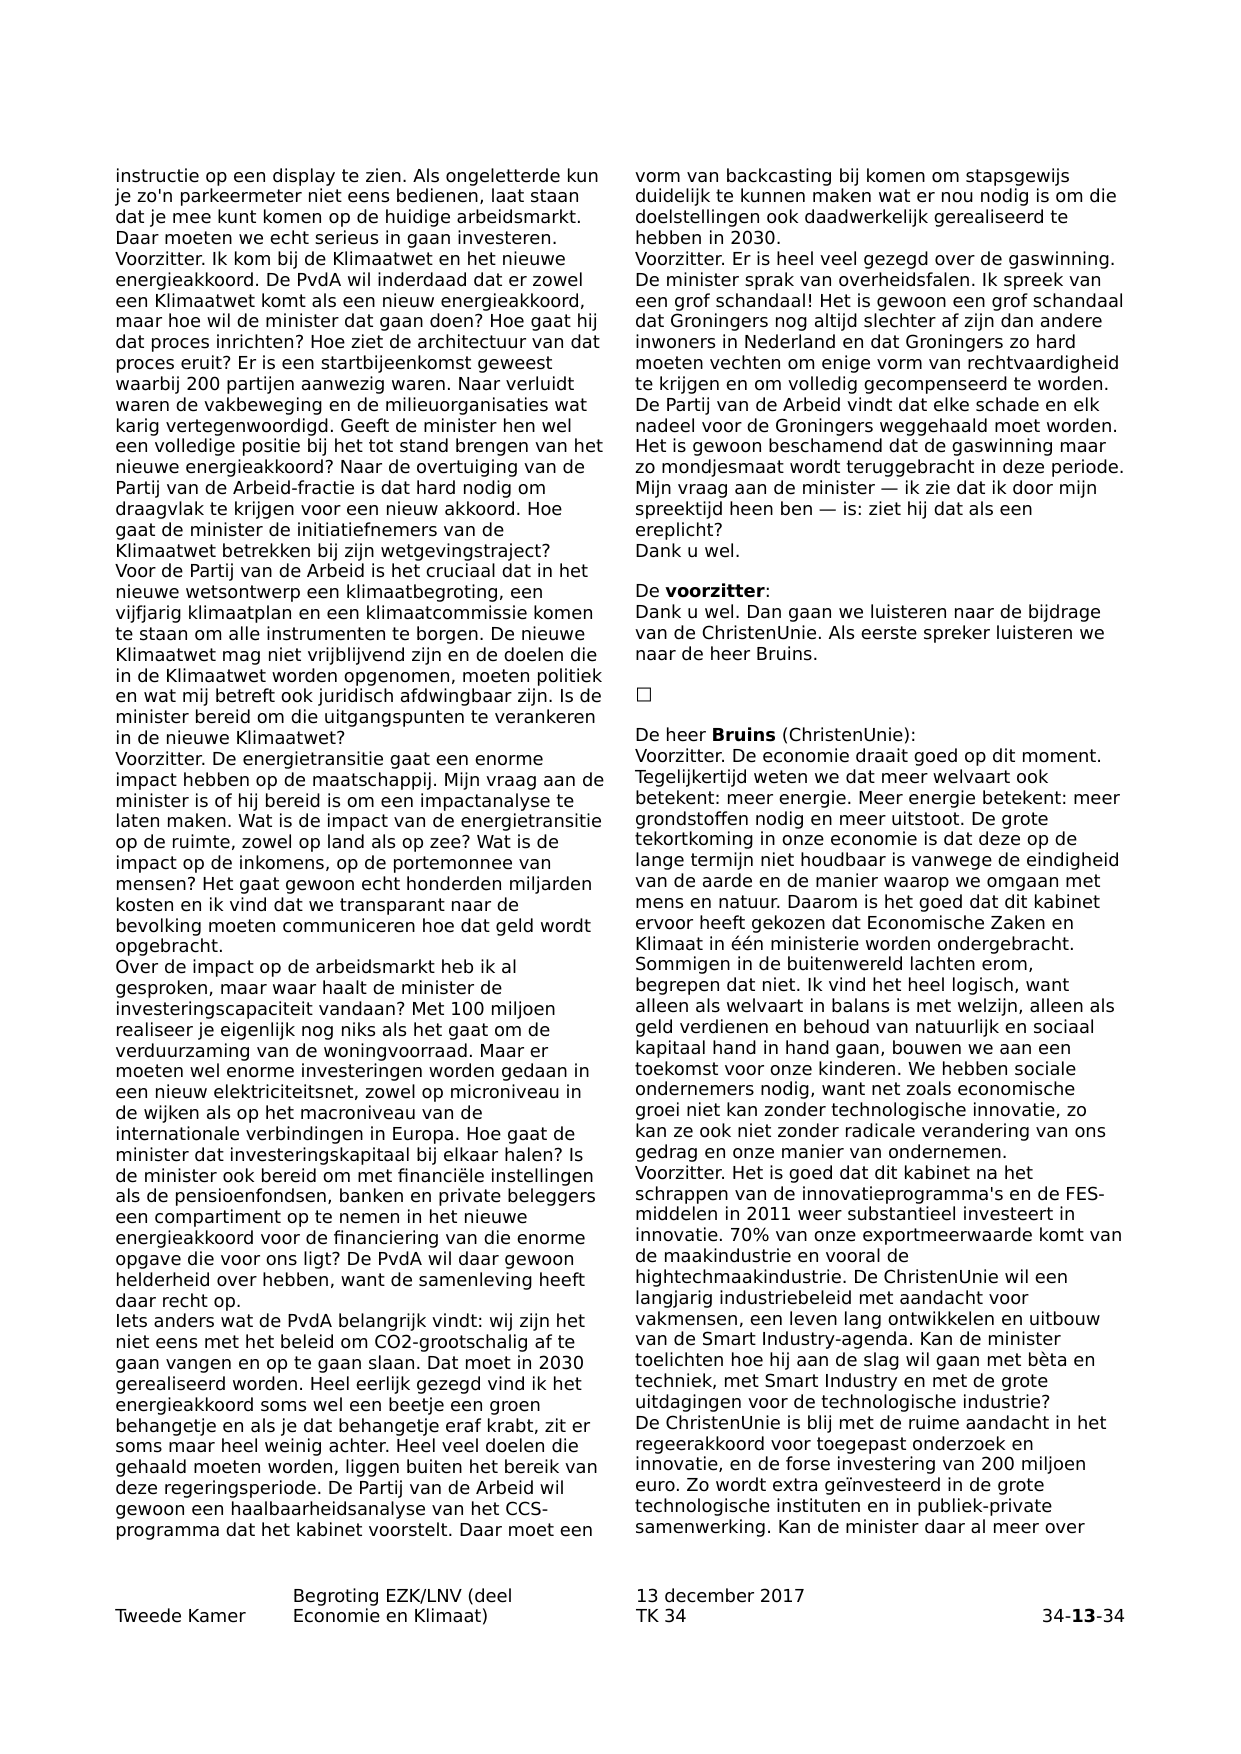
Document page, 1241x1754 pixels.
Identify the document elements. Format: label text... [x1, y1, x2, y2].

text Over de impact op de arbeidsmarkt heb ik al gesproken, maar waar haalt de minister de investeringscapaciteit vandaan? Met 100 miljoen realiseer je eigenlijk nog niks als het gaat om de verduurzaming van de woningvoorraad. Maar er moeten wel enorme investeringen worden gedaan in een nieuw elektriciteitsnet, zowel op microniveau in de wijken als op het macroniveau van de internationale verbindingen in Europa. Hoe gaat de minister dat investeringskapitaal bij elkaar halen? Is de minister ook bereid om met financiële instellingen als de pensioenfondsen, banken en private beleggers een compartiment op te nemen in het nieuwe energieakkoord voor de financiering van die enorme opgave die voor ons ligt? De PvdA wil daar gewoon helderheid over hebben, want de samenleving heeft daar recht op. [115, 957, 605, 1311]
text De ChristenUnie is blij met de ruime aandacht in het regeerakkoord voor toegepast onderzoek en innovatie, en de forse investering van 200 miljoen euro. Zo wordt extra geïnvesteerd in de grote technologische instituten en in publiek-private samenwerking. Kan de minister daar al meer over [635, 1412, 1125, 1537]
text De heer Bruins (ChristenUnie): [635, 725, 1125, 746]
text Voorzitter. Het is goed dat dit kabinet na het schrappen van de innovatieprogramma's en de FES-middelen in 2011 weer substantieel investeert in innovatie. 70% van onze exportmeerwaarde komt van de maakindustrie en vooral de hightechmaakindustrie. De ChristenUnie wil een langjarig industriebeleid met aandacht voor vakmensen, een leven lang ontwikkelen en uitbouw van de Smart Industry-agenda. Kan de minister toelichten hoe hij aan de slag wil gaan met bèta en techniek, met Smart Industry en met de grote uitdagingen voor de technologische industrie? [635, 1162, 1125, 1412]
text Dank u wel. [635, 540, 1125, 561]
text vorm van backcasting bij komen om stapsgewijs duidelijk te kunnen maken wat er nou nodig is om die doelstellingen ook daadwerkelijk gerealiseerd te hebben in 2030. [635, 165, 1125, 249]
text Voorzitter. De energietransitie gaat een enorme impact hebben op de maatschappij. Mijn vraag aan de minister is of hij bereid is om een impactanalyse te laten maken. Wat is de impact van de energietransitie op de ruimte, zowel op land als op zee? Wat is de impact op de inkomens, op de portemonnee van mensen? Het gaat gewoon echt honderden miljarden kosten en ik vind dat we transparant naar de bevolking moeten communiceren hoe dat geld wordt opgebracht. [115, 749, 605, 957]
text instructie op een display te zien. Als ongeletterde kun je zo'n parkeermeter niet eens bedienen, laat staan dat je mee kunt komen op de huidige arbeidsmarkt. Daar moeten we echt serieus in gaan investeren. [115, 165, 605, 249]
text ⬜ [635, 684, 1125, 705]
text Voorzitter. Ik kom bij de Klimaatwet en het nieuwe energieakkoord. De PvdA wil inderdaad dat er zowel een Klimaatwet komt als een nieuw energieakkoord, maar hoe wil de minister dat gaan doen? Hoe gaat hij dat proces inrichten? Hoe ziet de architectuur van dat proces eruit? Er is een startbijeenkomst geweest waarbij 200 partijen aanwezig waren. Naar verluidt waren de vakbeweging en de milieuorganisaties wat karig vertegenwoordigd. Geeft de minister hen wel een volledige positie bij het tot stand brengen van het nieuwe energieakkoord? Naar de overtuiging van de Partij van de Arbeid-fractie is dat hard nodig om draagvlak te krijgen voor een nieuw akkoord. Hoe gaat de minister de initiatiefnemers van de Klimaatwet betrekken bij zijn wetgevingstraject? [115, 249, 605, 561]
text Dank u wel. Dan gaan we luisteren naar de bijdrage van de ChristenUnie. Als eerste spreker luisteren we naar de heer Bruins. [635, 602, 1125, 664]
text De voorzitter: [635, 581, 1125, 602]
text Voorzitter. Er is heel veel gezegd over de gaswinning. De minister sprak van overheidsfalen. Ik spreek van een grof schandaal! Het is gewoon een grof schandaal dat Groningers nog altijd slechter af zijn dan andere inwoners in Nederland en dat Groningers zo hard moeten vechten om enige vorm van rechtvaardigheid te krijgen en om volledig gecompenseerd te worden. De Partij van de Arbeid vindt dat elke schade en elk nadeel voor de Groningers weggehaald moet worden. Het is gewoon beschamend dat de gaswinning maar zo mondjesmaat wordt teruggebracht in deze periode. Mijn vraag aan de minister — ik zie dat ik door mijn spreektijd heen ben — is: ziet hij dat als een ereplicht? [635, 249, 1125, 540]
text Iets anders wat de PvdA belangrijk vindt: wij zijn het niet eens met het beleid om CO2-grootschalig af te gaan vangen en op te gaan slaan. Dat moet in 2030 gerealiseerd worden. Heel eerlijk gezegd vind ik het energieakkoord soms wel een beetje een groen behangetje en als je dat behangetje eraf krabt, zit er soms maar heel weinig achter. Heel veel doelen die gehaald moeten worden, liggen buiten het bereik van deze regeringsperiode. De Partij van de Arbeid wil gewoon een haalbaarheidsanalyse van het CCS-programma dat het kabinet voorstelt. Daar moet een [115, 1311, 605, 1540]
text Voorzitter. De economie draait goed op dit moment. Tegelijkertijd weten we dat meer welvaart ook betekent: meer energie. Meer energie betekent: meer grondstoffen nodig en meer uitstoot. De grote tekortkoming in onze economie is dat deze op de lange termijn niet houdbaar is vanwege de eindigheid van de aarde en de manier waarop we omgaan met mens en natuur. Daarom is het goed dat dit kabinet ervoor heeft gekozen dat Economische Zaken en Klimaat in één ministerie worden ondergebracht. Sommigen in de buitenwereld lachten erom, begrepen dat niet. Ik vind het heel logisch, want alleen als welvaart in balans is met welzijn, alleen als geld verdienen en behoud van natuurlijk en sociaal kapitaal hand in hand gaan, bouwen we aan een toekomst voor onze kinderen. We hebben sociale ondernemers nodig, want net zoals economische groei niet kan zonder technologische innovatie, zo kan ze ook niet zonder radicale verandering van ons gedrag en onze manier van ondernemen. [635, 746, 1125, 1162]
text Voor de Partij van de Arbeid is het cruciaal dat in het nieuwe wetsontwerp een klimaatbegroting, een vijfjarig klimaatplan en een klimaatcommissie komen te staan om alle instrumenten te borgen. De nieuwe Klimaatwet mag niet vrijblijvend zijn en de doelen die in de Klimaatwet worden opgenomen, moeten politiek en wat mij betreft ook juridisch afdwingbaar zijn. Is de minister bereid om die uitgangspunten te verankeren in de nieuwe Klimaatwet? [115, 561, 605, 749]
